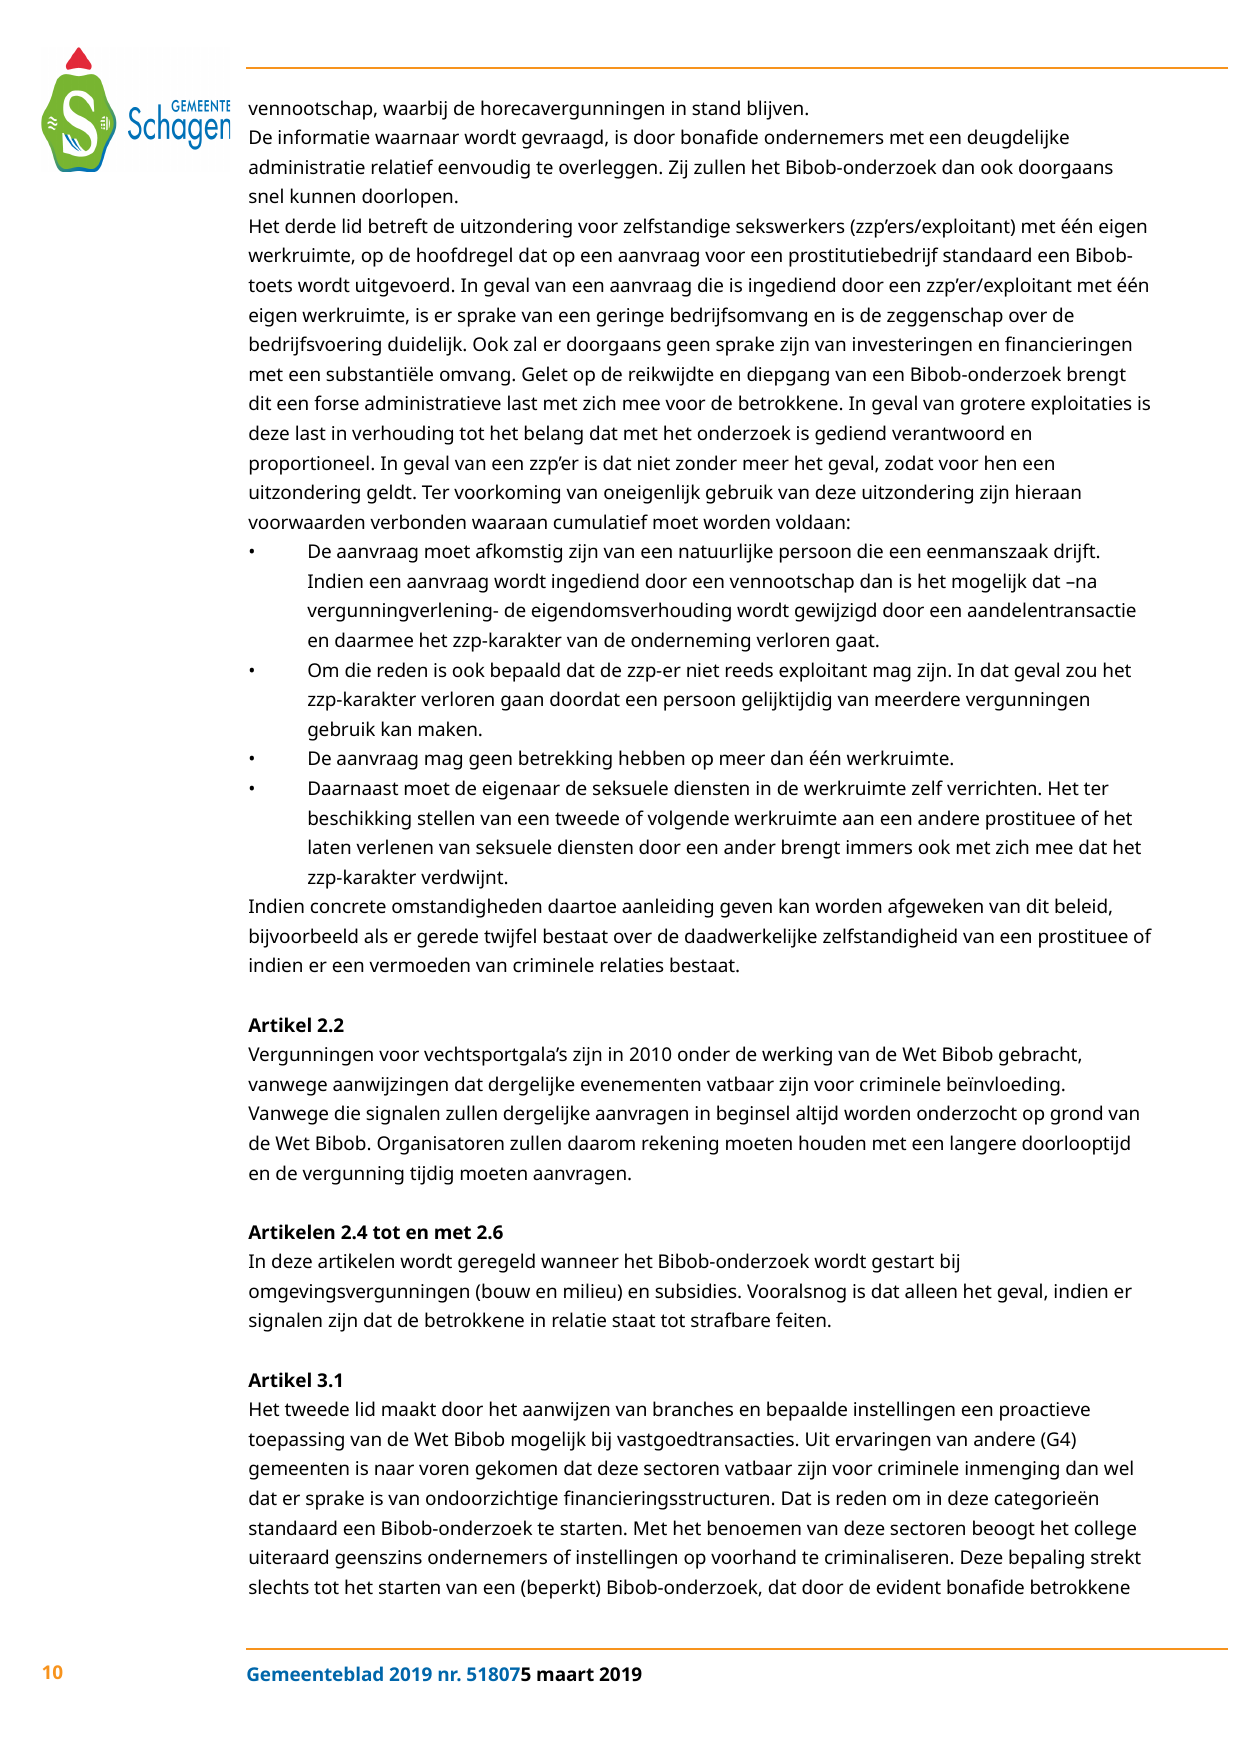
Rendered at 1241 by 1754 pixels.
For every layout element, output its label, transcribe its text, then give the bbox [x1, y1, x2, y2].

list Daarnaast moet de eigenaar de seksuele diensten in de werkruimte zelf verrichten. Het ter beschikking stellen van een tweede of volgende werkruimte aan een andere prostituee of het laten verlenen van seksuele diensten door een ander brengt immers ook met zich mee dat het zzp-karakter verdwijnt. [248, 775, 1152, 890]
text Het tweede lid maakt door het aanwijzen van branches en bepaalde instellingen een proactieve toepassing van de Wet Bibob mogelijk bij vastgoedtransacties. Uit ervaringen van andere (G4) gemeenten is naar voren gekomen dat deze sectoren vatbaar zijn voor criminele inmenging dan wel dat er sprake is van ondoorzichtige financieringsstructuren. Dat is reden om in deze categorieën standaard een Bibob-onderzoek te starten. Met het benoemen van deze sectoren beoogt het college uiteraard geenszins ondernemers of instellingen op voorhand te criminaliseren. Deze bepaling strekt slechts tot het starten van een (beperkt) Bibob-onderzoek, dat door de evident bonafide betrokkene [248, 1396, 1152, 1600]
text Indien concrete omstandigheden daartoe aanleiding geven kan worden afgeweken van dit beleid, bijvoorbeeld als er gerede twijfel bestaat over de daadwerkelijke zelfstandigheid van een prostituee of indien er een vermoeden van criminele relaties bestaat. [248, 893, 1152, 978]
text Vergunningen voor vechtsportgala’s zijn in 2010 onder de werking van de Wet Bibob gebracht, vanwege aanwijzingen dat dergelijke evenementen vatbaar zijn voor criminele beïnvloeding. Vanwege die signalen zullen dergelijke aanvragen in beginsel altijd worden onderzocht op grond van de Wet Bibob. Organisatoren zullen daarom rekening moeten houden met een langere doorlooptijd en de vergunning tijdig moeten aanvragen. [248, 1041, 1152, 1186]
text Artikel 2.2 [248, 1012, 1152, 1038]
text vennootschap, waarbij de horecavergunningen in stand blijven. [248, 95, 1152, 121]
text Artikelen 2.4 tot en met 2.6 [248, 1219, 1152, 1245]
text Artikel 3.1 [248, 1367, 1152, 1393]
list De aanvraag moet afkomstig zijn van een natuurlijke persoon die een eenmanszaak drijft. Indien een aanvraag wordt ingediend door een vennootschap dan is het mogelijk dat –na vergunningverlening- de eigendomsverhouding wordt gewijzigd door een aandelentransactie en daarmee het zzp-karakter van de onderneming verloren gaat. [248, 538, 1152, 653]
picture [41, 47, 231, 172]
text Het derde lid betreft de uitzondering voor zelfstandige sekswerkers (zzp’ers/exploitant) met één eigen werkruimte, op de hoofdregel dat op een aanvraag voor een prostitutiebedrijf standaard een Bibob-toets wordt uitgevoerd. In geval van een aanvraag die is ingediend door een zzp’er/exploitant met één eigen werkruimte, is er sprake van een geringe bedrijfsomvang en is de zeggenschap over de bedrijfsvoering duidelijk. Ook zal er doorgaans geen sprake zijn van investeringen en financieringen met een substantiële omvang. Gelet op de reikwijdte en diepgang van een Bibob-onderzoek brengt dit een forse administratieve last met zich mee voor de betrokkene. In geval van grotere exploitaties is deze last in verhouding tot het belang dat met het onderzoek is gediend verantwoord en proportioneel. In geval van een zzp’er is dat niet zonder meer het geval, zodat voor hen een uitzondering geldt. Ter voorkoming van oneigenlijk gebruik van deze uitzondering zijn hieraan voorwaarden verbonden waaraan cumulatief moet worden voldaan: [248, 213, 1152, 535]
text De informatie waarnaar wordt gevraagd, is door bonafide ondernemers met een deugdelijke administratie relatief eenvoudig te overleggen. Zij zullen het Bibob-onderzoek dan ook doorgaans snel kunnen doorlopen. [248, 124, 1152, 209]
list De aanvraag mag geen betrekking hebben op meer dan één werkruimte. [248, 746, 1152, 771]
list Om die reden is ook bepaald dat de zzp-er niet reeds exploitant mag zijn. In dat geval zou het zzp-karakter verloren gaan doordat een persoon gelijktijdig van meerdere vergunningen gebruik kan maken. [248, 657, 1152, 742]
text In deze artikelen wordt geregeld wanneer het Bibob-onderzoek wordt gestart bij omgevingsvergunningen (bouw en milieu) en subsidies. Vooralsnog is dat alleen het geval, indien er signalen zijn dat de betrokkene in relatie staat tot strafbare feiten. [248, 1248, 1152, 1333]
